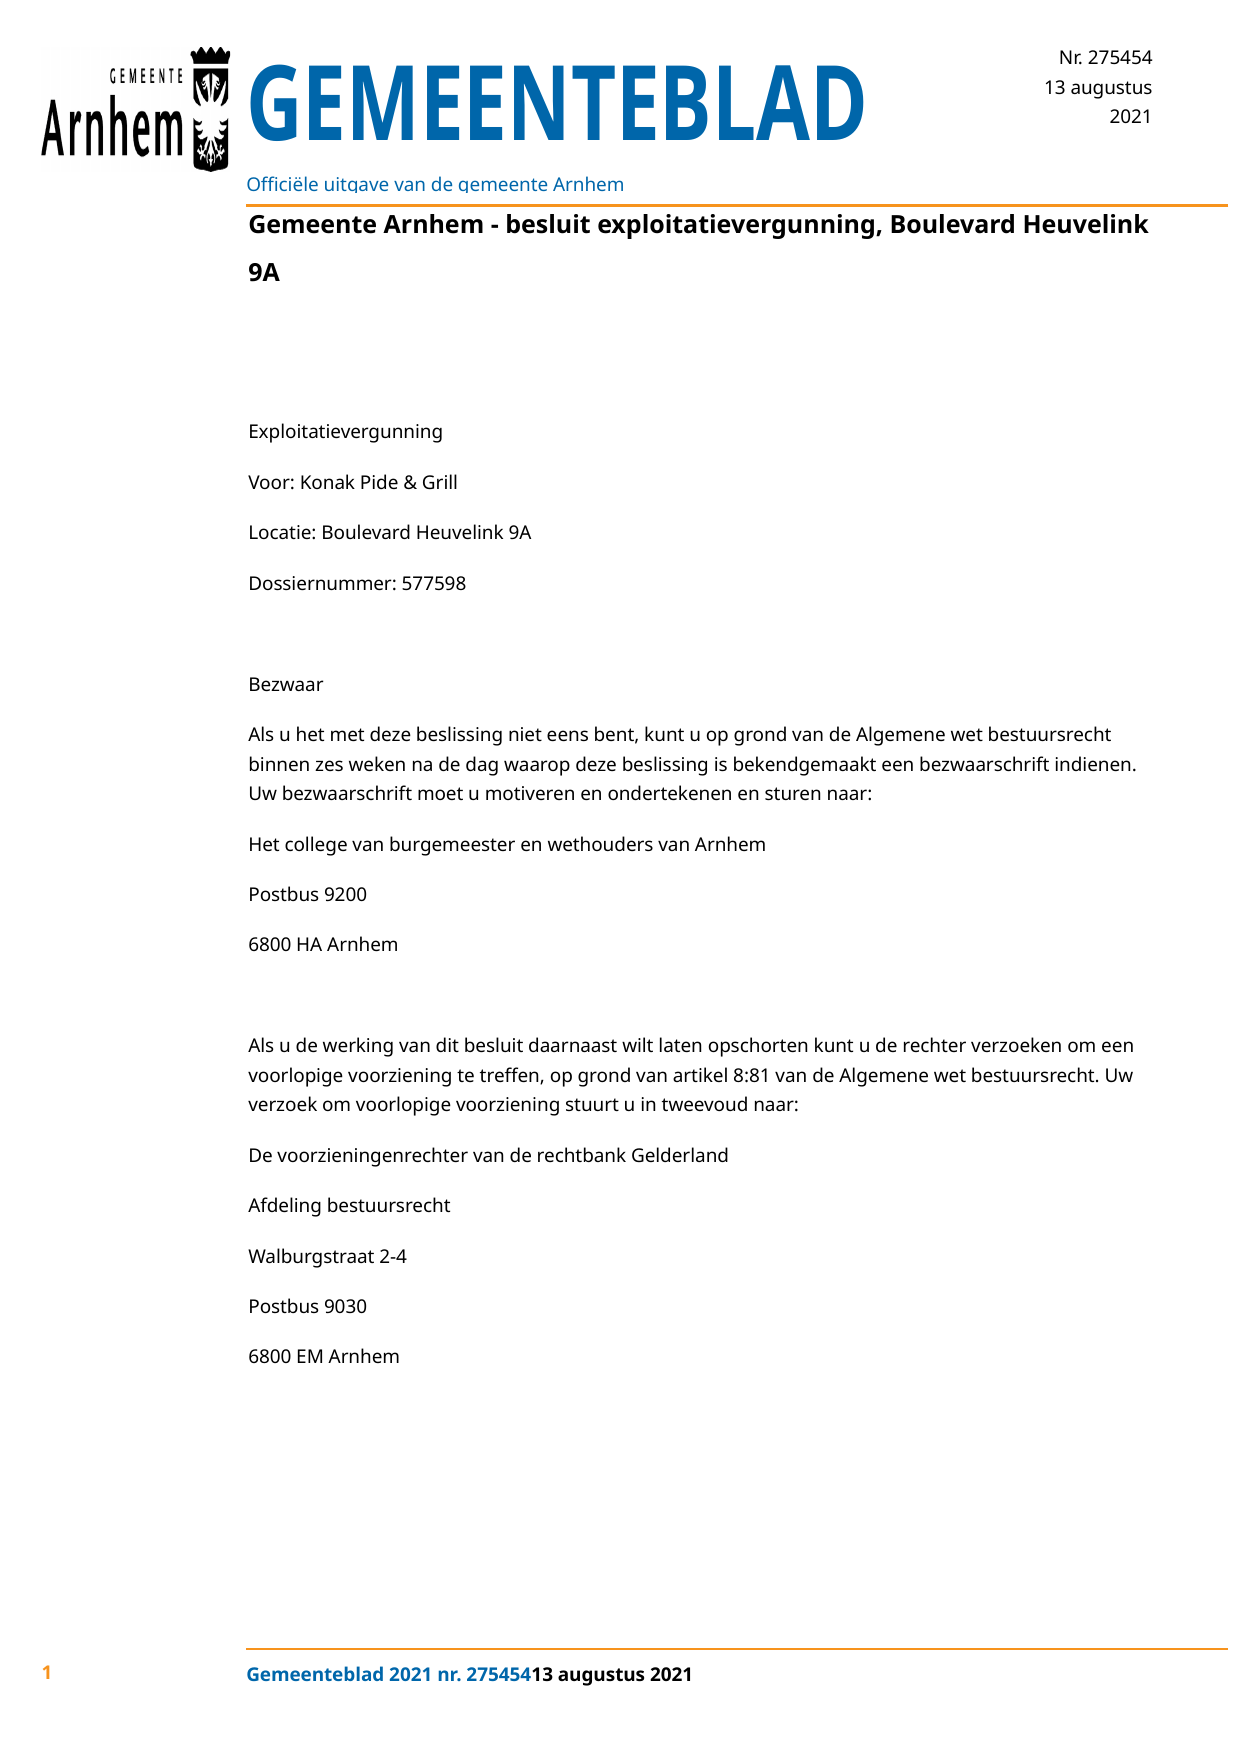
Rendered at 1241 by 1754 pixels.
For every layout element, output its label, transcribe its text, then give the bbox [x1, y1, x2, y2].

picture [41, 47, 231, 172]
text 6800 EM Arnhem [248, 1344, 1152, 1369]
text Bezwaar [248, 671, 1152, 697]
text Afdeling bestuursrecht [248, 1192, 1152, 1218]
text Walburgstraat 2-4 [248, 1243, 1152, 1269]
text Gemeente Arnhem - besluit exploitatievergunning, Boulevard Heuvelink 9A [248, 207, 1152, 288]
text Dossiernummer: 577598 [248, 570, 1152, 596]
text Voor: Konak Pide & Grill [248, 469, 1152, 495]
text 6800 HA Arnhem [248, 932, 1152, 957]
text Als u het met deze beslissing niet eens bent, kunt u op grond van de Algemene wet bestuursrecht binnen zes weken na de dag waarop deze beslissing is bekendgemaakt een bezwaarschrift indienen. Uw bezwaarschrift moet u motiveren en ondertekenen en sturen naar: [248, 721, 1152, 806]
text Het college van burgemeester en wethouders van Arnhem [248, 831, 1152, 857]
text Postbus 9030 [248, 1293, 1152, 1319]
text Locatie: Boulevard Heuvelink 9A [248, 519, 1152, 545]
text Postbus 9200 [248, 881, 1152, 907]
text De voorzieningenrechter van de rechtbank Gelderland [248, 1142, 1152, 1168]
text Exploitatievergunning [248, 419, 1152, 444]
text Als u de werking van dit besluit daarnaast wilt laten opschorten kunt u de rechter verzoeken om een voorlopige voorziening te treffen, op grond van artikel 8:81 van de Algemene wet bestuursrecht. Uw verzoek om voorlopige voorziening stuurt u in tweevoud naar: [248, 1032, 1152, 1117]
